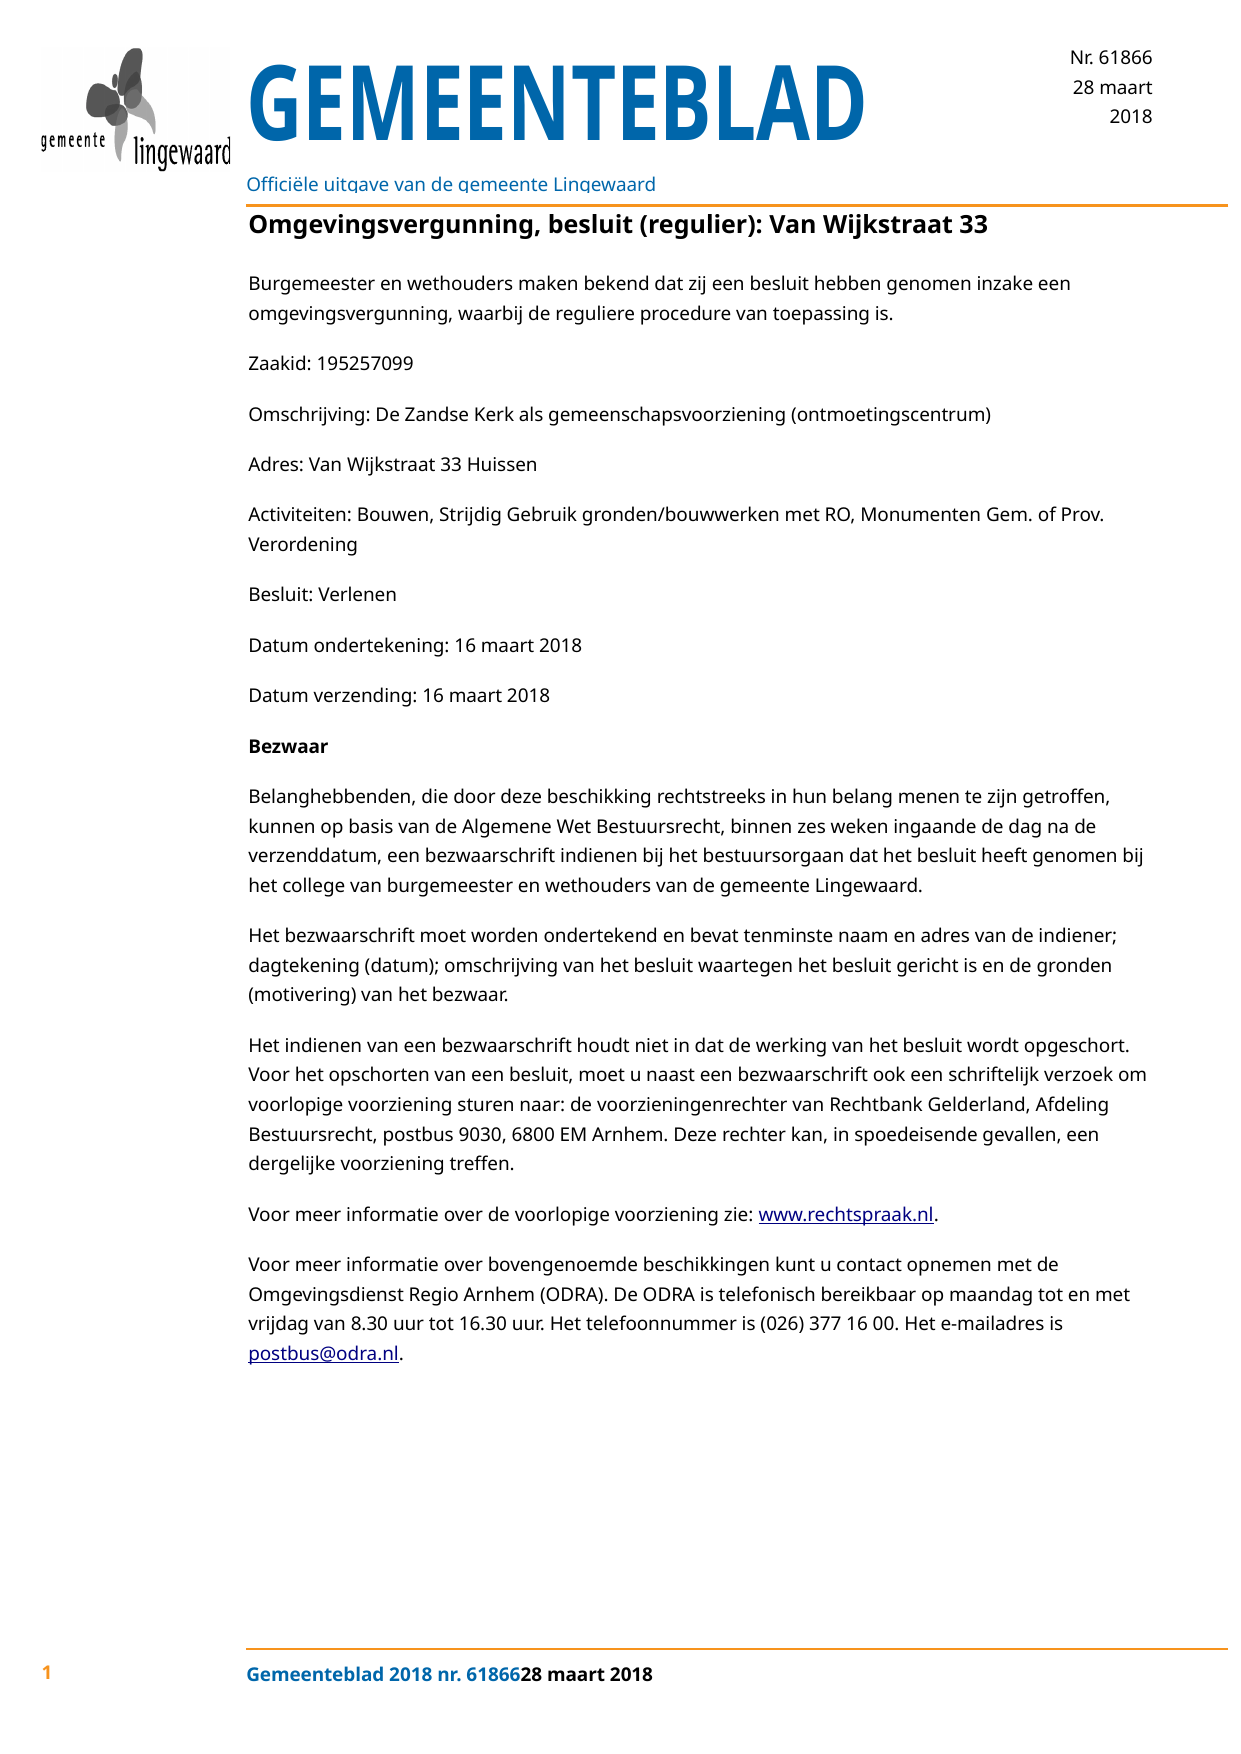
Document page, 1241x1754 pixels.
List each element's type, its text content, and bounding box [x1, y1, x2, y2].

picture [41, 47, 231, 172]
text Besluit: Verlenen [248, 582, 1152, 607]
text Omschrijving: De Zandse Kerk als gemeenschapsvoorziening (ontmoetingscentrum) [248, 401, 1152, 426]
text Het indienen van een bezwaarschrift houdt niet in dat de werking van het besluit wordt opgeschort. Voor het opschorten van een besluit, moet u naast een bezwaarschrift ook een schriftelijk verzoek om voorlopige voorziening sturen naar: de voorzieningenrechter van Rechtbank Gelderland, Afdeling Bestuursrecht, postbus 9030, 6800 EM Arnhem. Deze rechter kan, in spoedeisende gevallen, een dergelijke voorziening treffen. [248, 1032, 1152, 1176]
text Datum ondertekening: 16 maart 2018 [248, 632, 1152, 658]
text Omgevingsvergunning, besluit (regulier): Van Wijkstraat 33 [248, 207, 1152, 241]
text Datum verzending: 16 maart 2018 [248, 682, 1152, 708]
text Activiteiten: Bouwen, Strijdig Gebruik gronden/bouwwerken met RO, Monumenten Gem. of Prov. Verordening [248, 502, 1152, 557]
text Burgemeester en wethouders maken bekend dat zij een besluit hebben genomen inzake een omgevingsvergunning, waarbij de reguliere procedure van toepassing is. [248, 270, 1152, 326]
text Voor meer informatie over de voorlopige voorziening zie: www.rechtspraak.nl. [248, 1201, 1152, 1226]
text Adres: Van Wijkstraat 33 Huissen [248, 451, 1152, 477]
text Het bezwaarschrift moet worden ondertekend en bevat tenminste naam en adres van de indiener; dagtekening (datum); omschrijving van het besluit waartegen het besluit gericht is en de gronden (motivering) van het bezwaar. [248, 922, 1152, 1007]
text Belanghebbenden, die door deze beschikking rechtstreeks in hun belang menen te zijn getroffen, kunnen op basis van de Algemene Wet Bestuursrecht, binnen zes weken ingaande de dag na de verzenddatum, een bezwaarschrift indienen bij het bestuursorgaan dat het besluit heeft genomen bij het college van burgemeester en wethouders van de gemeente Lingewaard. [248, 783, 1152, 898]
text Voor meer informatie over bovengenoemde beschikkingen kunt u contact opnemen met de Omgevingsdienst Regio Arnhem (ODRA). De ODRA is telefonisch bereikbaar op maandag tot en met vrijdag van 8.30 uur tot 16.30 uur. Het telefoonnummer is (026) 377 16 00. Het e-mailadres is postbus@odra.nl. [248, 1251, 1152, 1366]
text Bezwaar [248, 733, 1152, 758]
text Zaakid: 195257099 [248, 350, 1152, 376]
